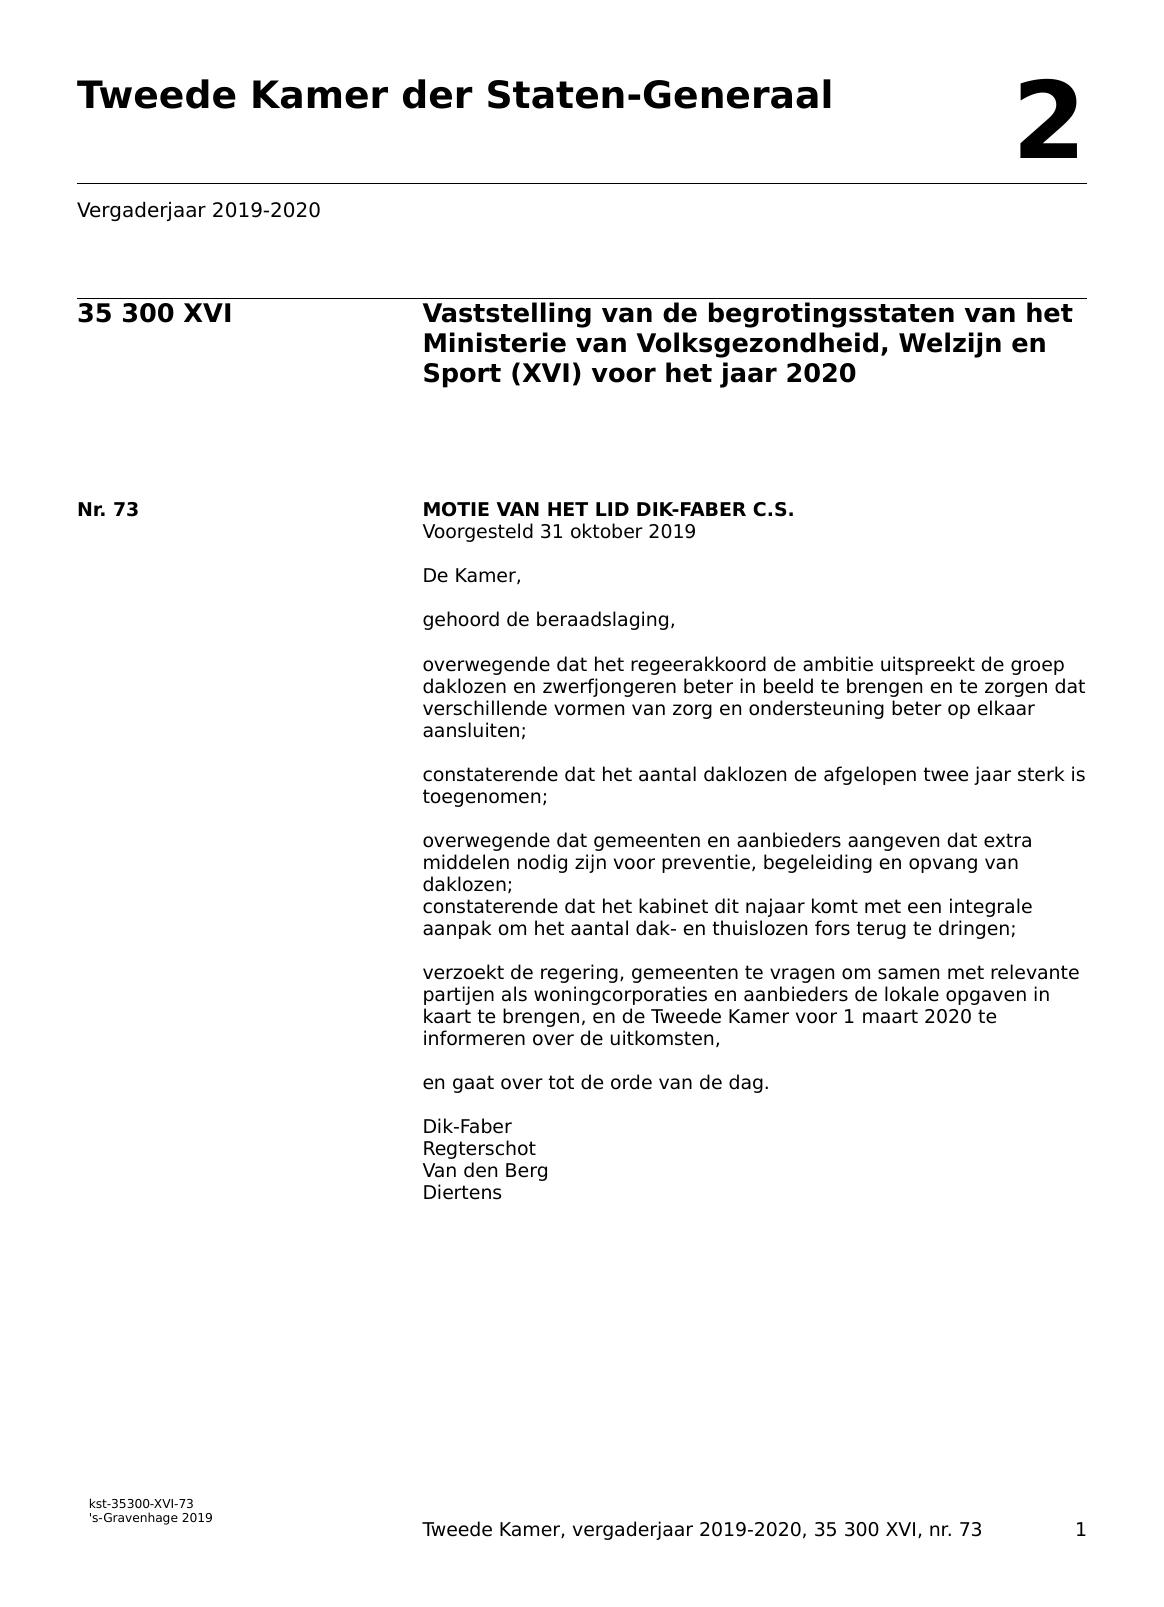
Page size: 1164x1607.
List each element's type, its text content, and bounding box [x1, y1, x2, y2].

text overwegende dat het regeerakkoord de ambitie uitspreekt de groep daklozen en zwerfjongeren beter in beeld te brengen en te zorgen dat verschillende vormen van zorg en ondersteuning beter op elkaar aansluiten; [422, 653, 1087, 741]
text overwegende dat gemeenten en aanbieders aangeven dat extra middelen nodig zijn voor preventie, begeleiding en opvang van daklozen; [422, 830, 1087, 896]
text Dik-Faber [422, 1116, 1087, 1138]
text constaterende dat het kabinet dit najaar komt met een integrale aanpak om het aantal dak- en thuislozen fors terug te dringen; [422, 896, 1087, 940]
text constaterende dat het aantal daklozen de afgelopen twee jaar sterk is toegenomen; [422, 764, 1087, 808]
table_cell Vergaderjaar 2019-2020 [77, 184, 1087, 298]
text gehoord de beraadslaging, [422, 609, 1087, 631]
table_header Tweede Kamer der Staten-Generaal [77, 59, 886, 183]
text Voorgesteld 31 oktober 2019 [422, 521, 1087, 543]
table_header 2 [886, 59, 1087, 183]
text en gaat over tot de orde van de dag. [422, 1072, 1087, 1094]
text Regterschot [422, 1138, 1087, 1160]
text kst-35300-XVI-73 [88, 1497, 323, 1511]
text Van den Berg [422, 1160, 1087, 1182]
text verzoekt de regering, gemeenten te vragen om samen met relevante partijen als woningcorporaties en aanbieders de lokale opgaven in kaart te brengen, en de Tweede Kamer voor 1 maart 2020 te informeren over de uitkomsten, [422, 962, 1087, 1050]
text Diertens [422, 1182, 1087, 1204]
subtitle Nr. 73 MOTIE VAN HET LID DIK-FABER C.S. [77, 499, 1087, 521]
subtitle 35 300 XVI Vaststelling van de begrotingsstaten van het Ministerie van Volksgezondheid, Welzijn en Sport (XVI) voor het jaar 2020 [77, 299, 1087, 388]
text De Kamer, [422, 565, 1087, 587]
text 's-Gravenhage 2019 [88, 1511, 323, 1525]
